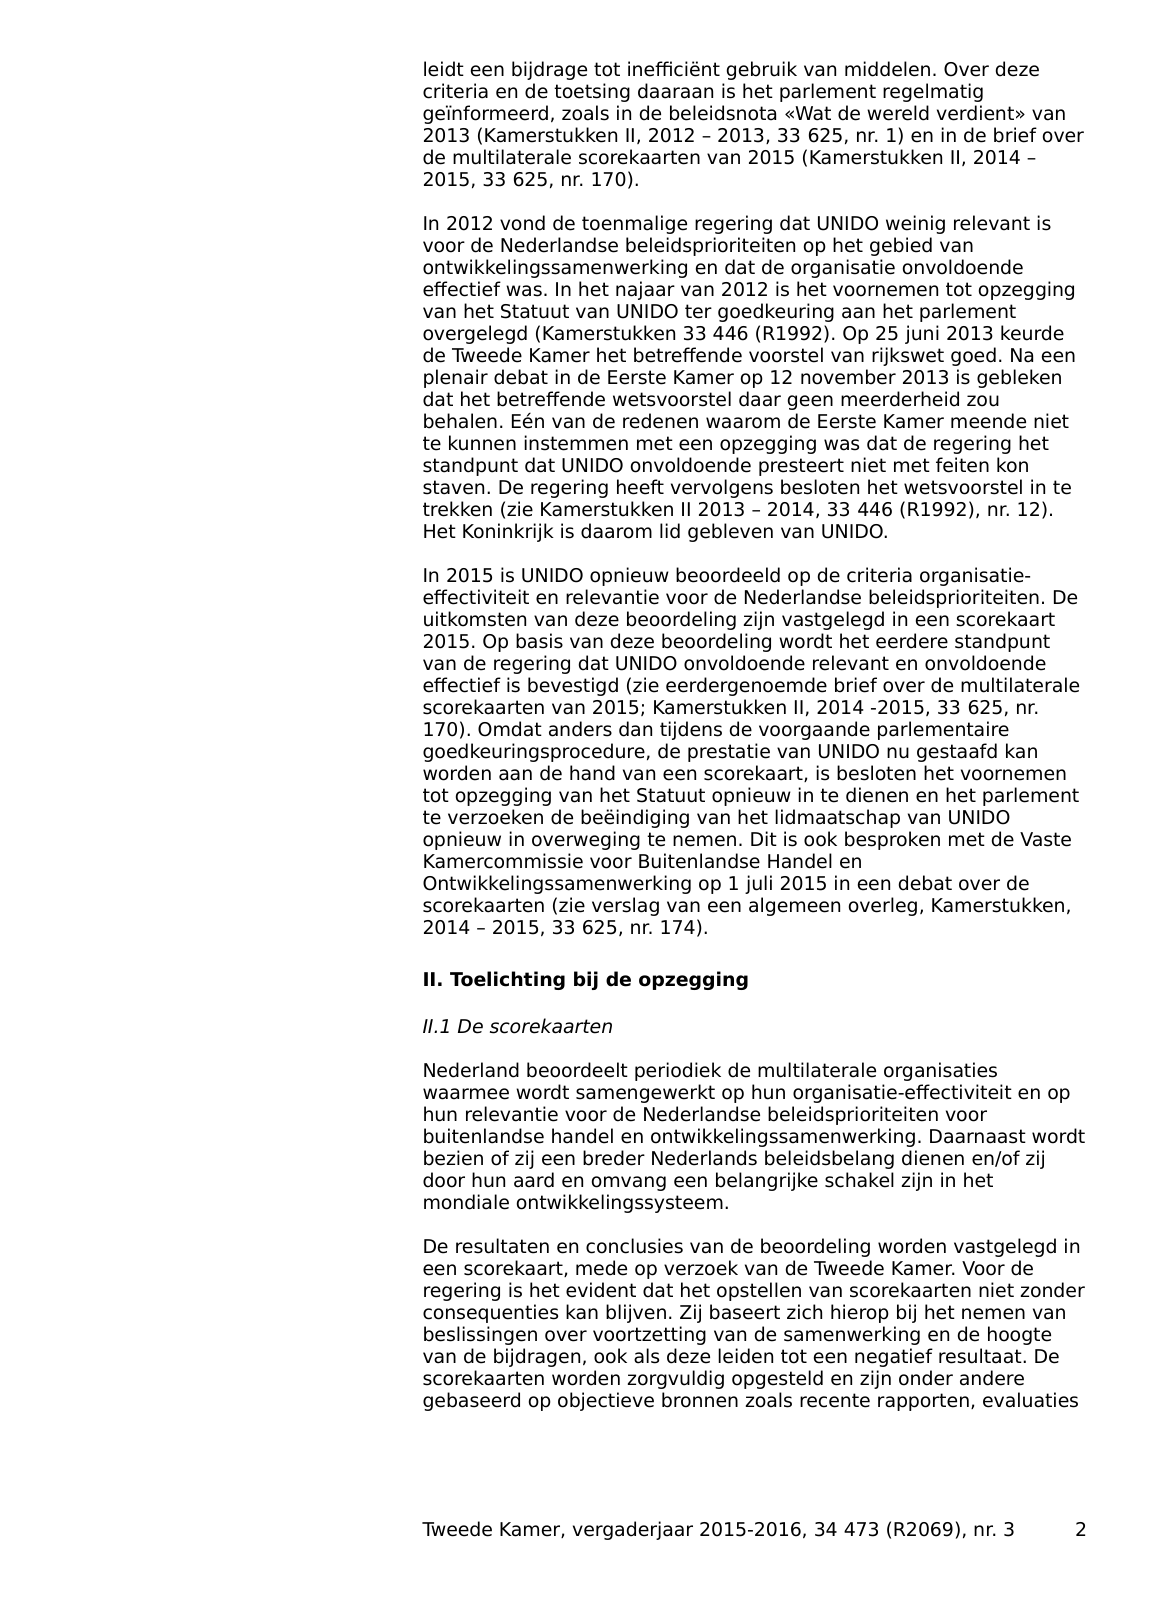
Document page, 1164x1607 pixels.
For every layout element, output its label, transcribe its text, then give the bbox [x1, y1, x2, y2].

text De resultaten en conclusies van de beoordeling worden vastgelegd in een scorekaart, mede op verzoek van de Tweede Kamer. Voor de regering is het evident dat het opstellen van scorekaarten niet zonder consequenties kan blijven. Zij baseert zich hierop bij het nemen van beslissingen over voortzetting van de samenwerking en de hoogte van de bijdragen, ook als deze leiden tot een negatief resultaat. De scorekaarten worden zorgvuldig opgesteld en zijn onder andere gebaseerd op objectieve bronnen zoals recente rapporten, evaluaties [422, 1236, 1087, 1412]
text leidt een bijdrage tot inefficiënt gebruik van middelen. Over deze criteria en de toetsing daaraan is het parlement regelmatig geïnformeerd, zoals in de beleidsnota «Wat de wereld verdient» van 2013 (Kamerstukken II, 2012 – 2013, 33 625, nr. 1) en in de brief over de multilaterale scorekaarten van 2015 (Kamerstukken II, 2014 – 2015, 33 625, nr. 170). [422, 59, 1087, 191]
text In 2015 is UNIDO opnieuw beoordeeld op de criteria organisatie-effectiviteit en relevantie voor de Nederlandse beleidsprioriteiten. De uitkomsten van deze beoordeling zijn vastgelegd in een scorekaart 2015. Op basis van deze beoordeling wordt het eerdere standpunt van de regering dat UNIDO onvoldoende relevant en onvoldoende effectief is bevestigd (zie eerdergenoemde brief over de multilaterale scorekaarten van 2015; Kamerstukken II, 2014 -2015, 33 625, nr. 170). Omdat anders dan tijdens de voorgaande parlementaire goedkeuringsprocedure, de prestatie van UNIDO nu gestaafd kan worden aan de hand van een scorekaart, is besloten het voornemen tot opzegging van het Statuut opnieuw in te dienen en het parlement te verzoeken de beëindiging van het lidmaatschap van UNIDO opnieuw in overweging te nemen. Dit is ook besproken met de Vaste Kamercommissie voor Buitenlandse Handel en Ontwikkelingssamenwerking op 1 juli 2015 in een debat over de scorekaarten (zie verslag van een algemeen overleg, Kamerstukken, 2014 – 2015, 33 625, nr. 174). [422, 565, 1087, 939]
subtitle II. Toelichting bij de opzegging [422, 969, 1087, 991]
text Nederland beoordeelt periodiek de multilaterale organisaties waarmee wordt samengewerkt op hun organisatie-effectiviteit en op hun relevantie voor de Nederlandse beleidsprioriteiten voor buitenlandse handel en ontwikkelingssamenwerking. Daarnaast wordt bezien of zij een breder Nederlands beleidsbelang dienen en/of zij door hun aard en omvang een belangrijke schakel zijn in het mondiale ontwikkelingssysteem. [422, 1060, 1087, 1214]
subtitle II.1 De scorekaarten [422, 1016, 1087, 1038]
text In 2012 vond de toenmalige regering dat UNIDO weinig relevant is voor de Nederlandse beleidsprioriteiten op het gebied van ontwikkelingssamenwerking en dat de organisatie onvoldoende effectief was. In het najaar van 2012 is het voornemen tot opzegging van het Statuut van UNIDO ter goedkeuring aan het parlement overgelegd (Kamerstukken 33 446 (R1992). Op 25 juni 2013 keurde de Tweede Kamer het betreffende voorstel van rijkswet goed. Na een plenair debat in de Eerste Kamer op 12 november 2013 is gebleken dat het betreffende wetsvoorstel daar geen meerderheid zou behalen. Eén van de redenen waarom de Eerste Kamer meende niet te kunnen instemmen met een opzegging was dat de regering het standpunt dat UNIDO onvoldoende presteert niet met feiten kon staven. De regering heeft vervolgens besloten het wetsvoorstel in te trekken (zie Kamerstukken II 2013 – 2014, 33 446 (R1992), nr. 12). Het Koninkrijk is daarom lid gebleven van UNIDO. [422, 213, 1087, 543]
